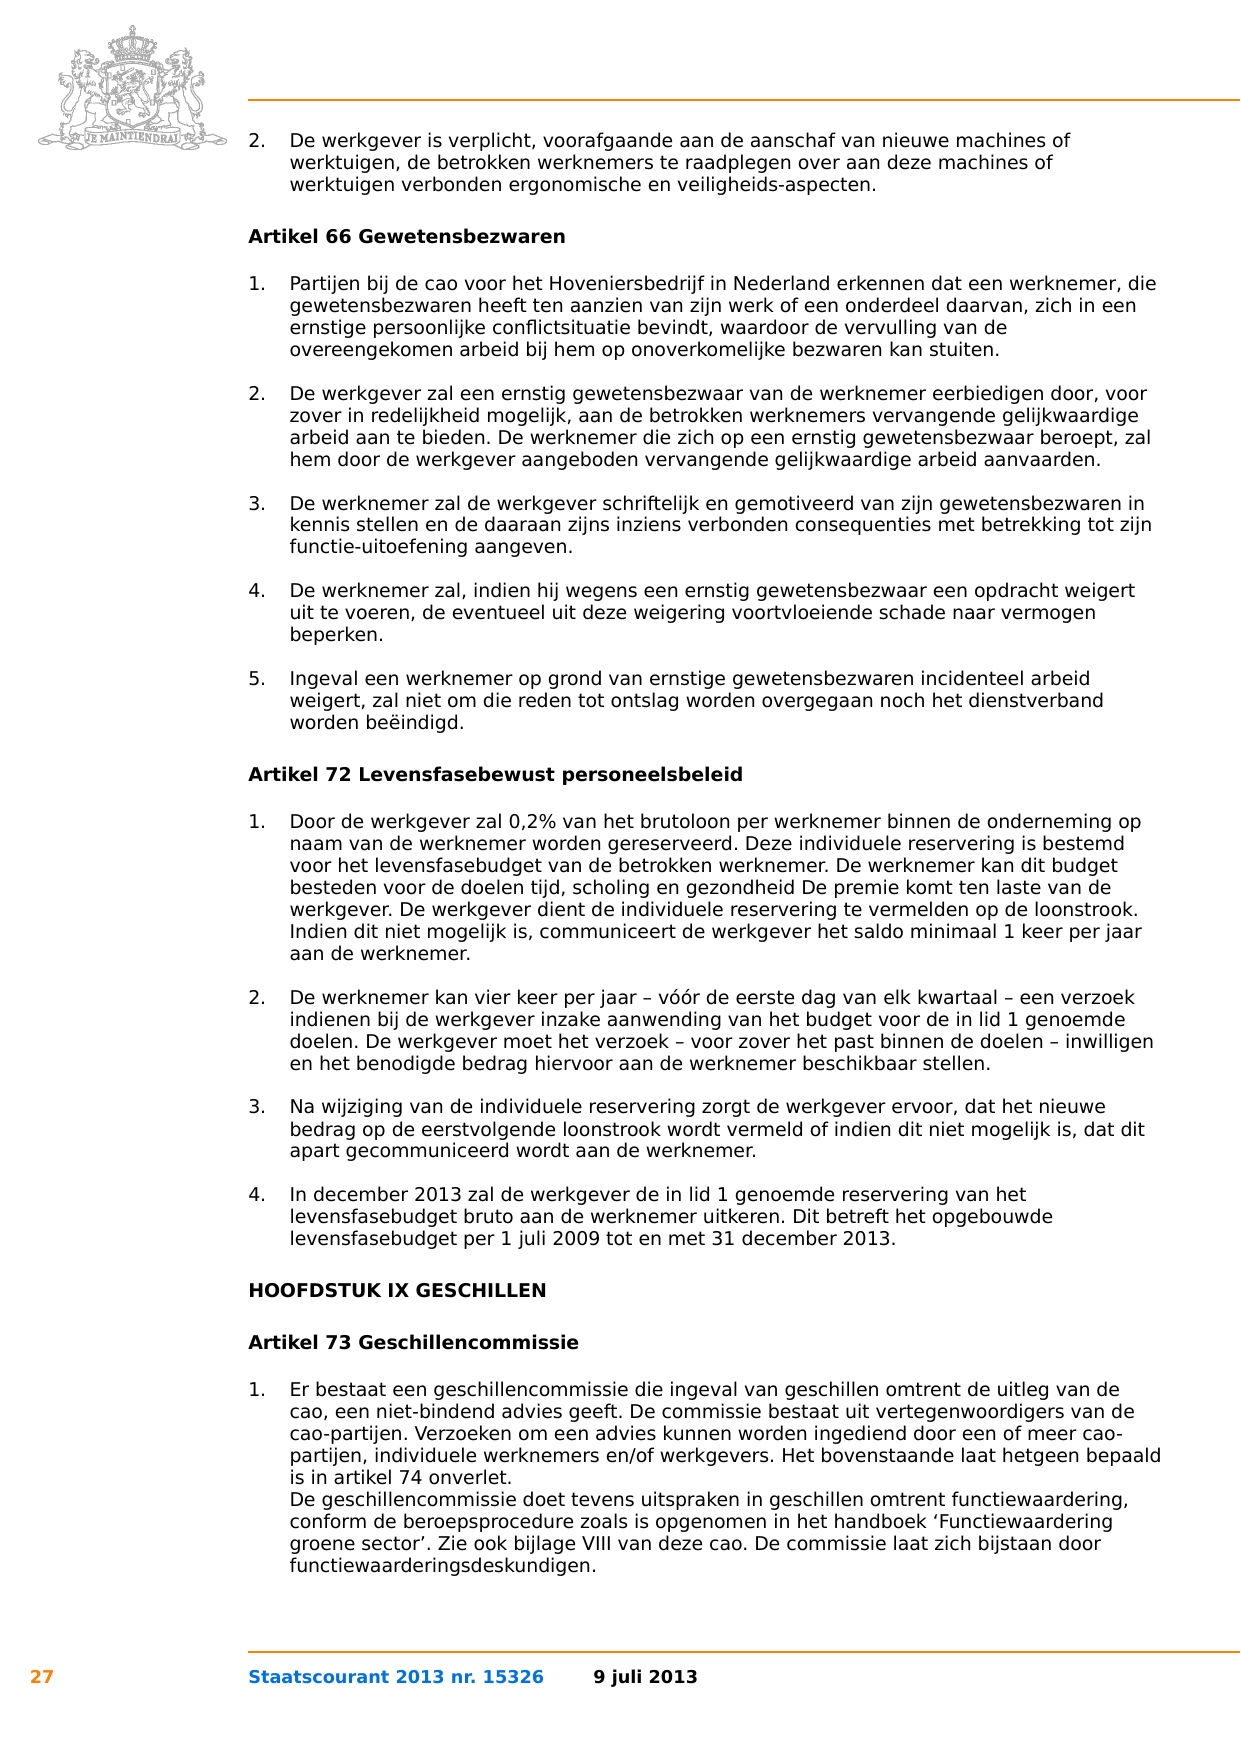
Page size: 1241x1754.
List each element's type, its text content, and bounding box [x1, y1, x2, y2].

text 3. De werknemer zal de werkgever schriftelijk en gemotiveerd van zijn gewetensbezwaren in kennis stellen en de daaraan zijns inziens verbonden consequenties met betrekking tot zijn functie-uitoefening aangeven. [248, 492, 1163, 558]
text De geschillencommissie doet tevens uitspraken in geschillen omtrent functiewaardering, conform de beroepsprocedure zoals is opgenomen in het handboek ‘Functiewaardering groene sector’. Zie ook bijlage VIII van deze cao. De commissie laat zich bijstaan door functiewaarderingsdeskundigen. [289, 1489, 1163, 1577]
subtitle HOOFDSTUK IX GESCHILLEN [248, 1280, 1163, 1302]
text 2. De werknemer kan vier keer per jaar – vóór de eerste dag van elk kwartaal – een verzoek indienen bij de werkgever inzake aanwending van het budget voor de in lid 1 genoemde doelen. De werkgever moet het verzoek – voor zover het past binnen de doelen – inwilligen en het benodigde bedrag hiervoor aan de werknemer beschikbaar stellen. [248, 987, 1163, 1074]
subtitle Artikel 72 Levensfasebewust personeelsbeleid [248, 764, 1163, 786]
subtitle Artikel 66 Gewetensbezwaren [248, 226, 1163, 248]
text 1. Door de werkgever zal 0,2% van het brutoloon per werknemer binnen de onderneming op naam van de werknemer worden gereserveerd. Deze individuele reservering is bestemd voor het levensfasebudget van de betrokken werknemer. De werknemer kan dit budget besteden voor de doelen tijd, scholing en gezondheid De premie komt ten laste van de werkgever. De werkgever dient de individuele reservering te vermelden op de loonstrook. Indien dit niet mogelijk is, communiceert de werkgever het saldo minimaal 1 keer per jaar aan de werknemer. [248, 811, 1163, 965]
picture [38, 25, 227, 150]
subtitle Artikel 73 Geschillencommissie [248, 1332, 1163, 1354]
text 4. De werknemer zal, indien hij wegens een ernstig gewetensbezwaar een opdracht weigert uit te voeren, de eventueel uit deze weigering voortvloeiende schade naar vermogen beperken. [248, 580, 1163, 646]
text 2. De werkgever is verplicht, voorafgaande aan de aanschaf van nieuwe machines of werktuigen, de betrokken werknemers te raadplegen over aan deze machines of werktuigen verbonden ergonomische en veiligheids-aspecten. [248, 130, 1163, 196]
text 1. Partijen bij de cao voor het Hoveniersbedrijf in Nederland erkennen dat een werknemer, die gewetensbezwaren heeft ten aanzien van zijn werk of een onderdeel daarvan, zich in een ernstige persoonlijke conflictsituatie bevindt, waardoor de vervulling van de overeengekomen arbeid bij hem op onoverkomelijke bezwaren kan stuiten. [248, 273, 1163, 361]
text 4. In december 2013 zal de werkgever de in lid 1 genoemde reservering van het levensfasebudget bruto aan de werknemer uitkeren. Dit betreft het opgebouwde levensfasebudget per 1 juli 2009 tot en met 31 december 2013. [248, 1184, 1163, 1250]
text 3. Na wijziging van de individuele reservering zorgt de werkgever ervoor, dat het nieuwe bedrag op de eerstvolgende loonstrook wordt vermeld of indien dit niet mogelijk is, dat dit apart gecommuniceerd wordt aan de werknemer. [248, 1096, 1163, 1162]
text 5. Ingeval een werknemer op grond van ernstige gewetensbezwaren incidenteel arbeid weigert, zal niet om die reden tot ontslag worden overgegaan noch het dienstverband worden beëindigd. [248, 668, 1163, 734]
text 1. Er bestaat een geschillencommissie die ingeval van geschillen omtrent de uitleg van de cao, een niet-bindend advies geeft. De commissie bestaat uit vertegenwoordigers van de cao-partijen. Verzoeken om een advies kunnen worden ingediend door een of meer cao-partijen, individuele werknemers en/of werkgevers. Het bovenstaande laat hetgeen bepaald is in artikel 74 onverlet. [248, 1379, 1163, 1489]
text 2. De werkgever zal een ernstig gewetensbezwaar van de werknemer eerbiedigen door, voor zover in redelijkheid mogelijk, aan de betrokken werknemers vervangende gelijkwaardige arbeid aan te bieden. De werknemer die zich op een ernstig gewetensbezwaar beroept, zal hem door de werkgever aangeboden vervangende gelijkwaardige arbeid aanvaarden. [248, 383, 1163, 471]
